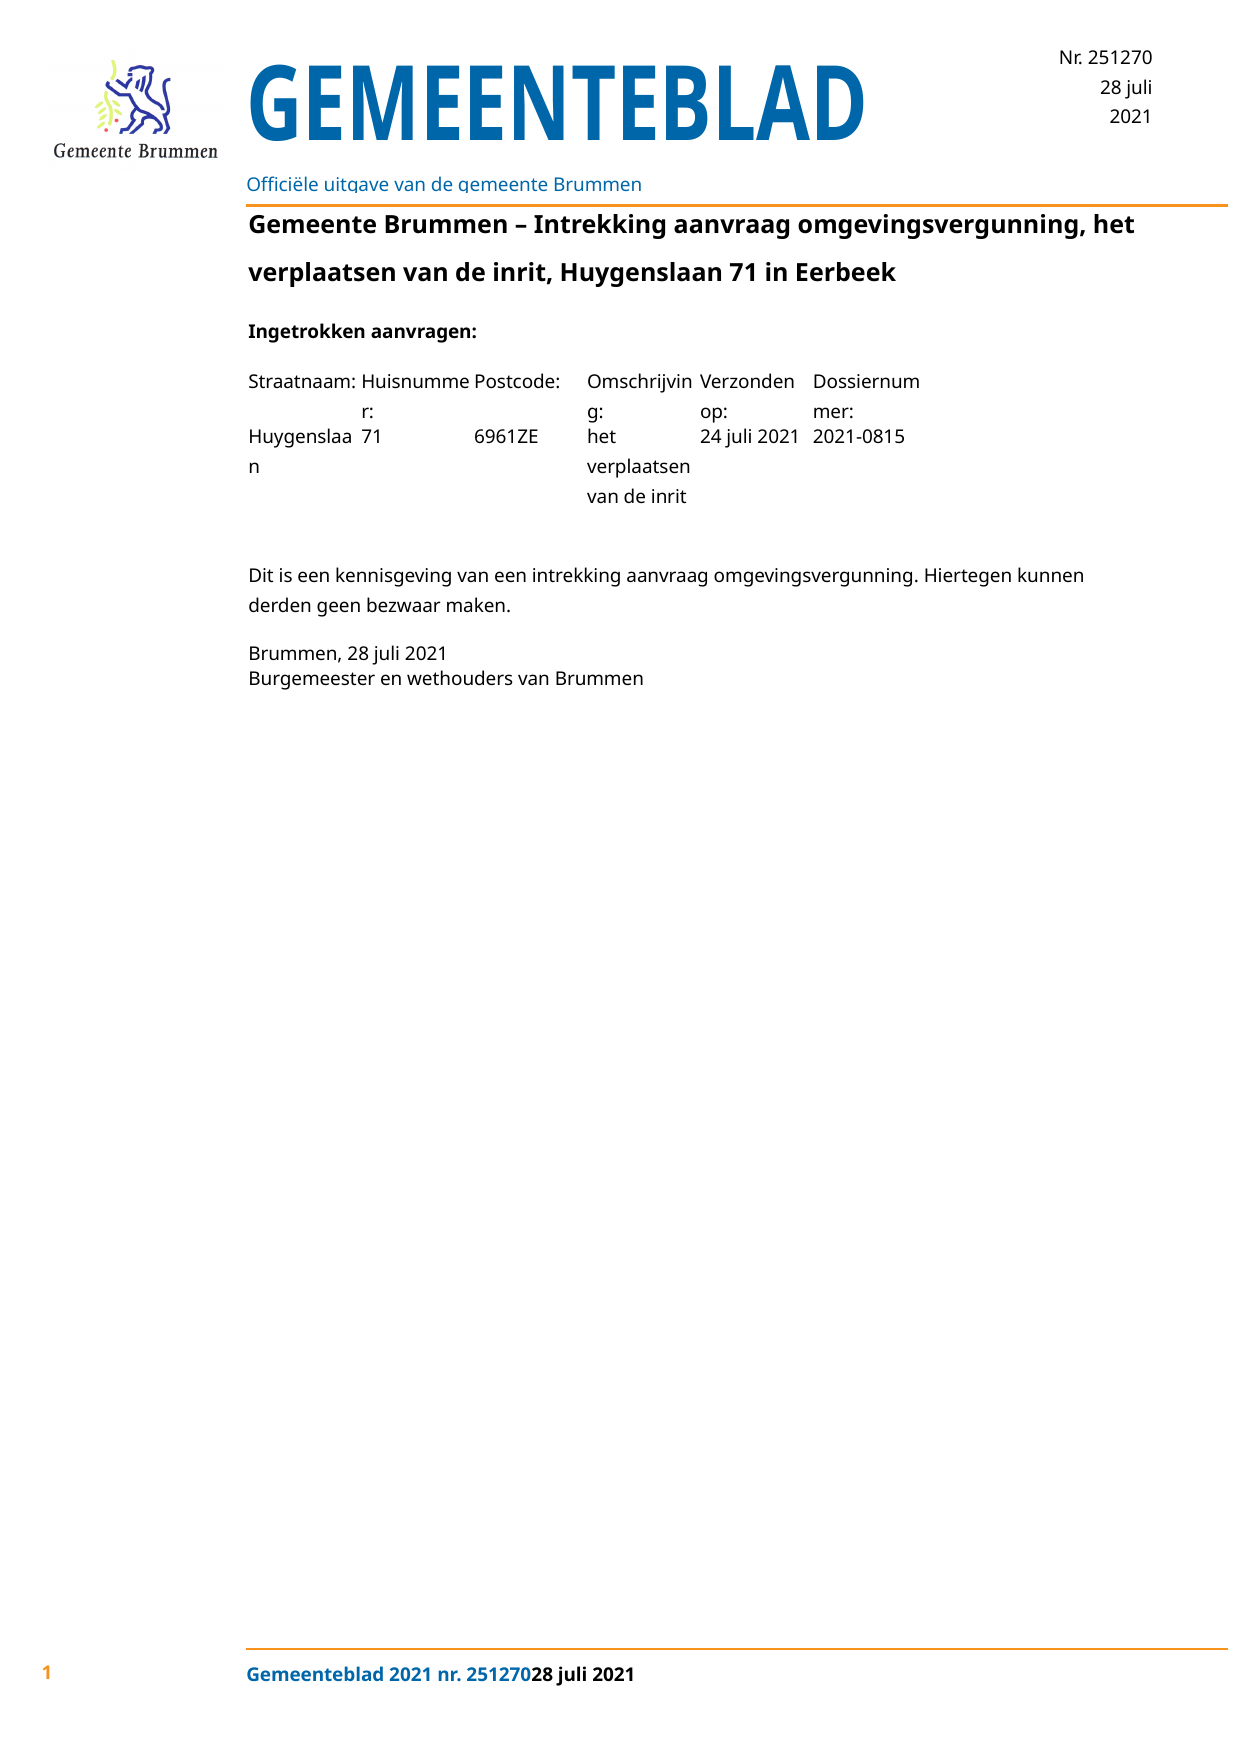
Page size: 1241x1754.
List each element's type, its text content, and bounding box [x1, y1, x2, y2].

table_cell 2021-0815 [813, 424, 926, 509]
table_header Postcode: [474, 369, 587, 424]
table_cell 6961ZE [474, 424, 587, 509]
table_header Verzonden op: [700, 369, 813, 424]
text Dit is een kennisgeving van een intrekking aanvraag omgevingsvergunning. Hiertegen kunnen derden geen bezwaar maken. [248, 562, 1152, 618]
table_cell Huygenslaan [248, 424, 361, 509]
table_header Dossiernummer: [813, 369, 926, 424]
table_cell 71 [361, 424, 474, 509]
table_header [1039, 369, 1152, 424]
picture [41, 47, 231, 172]
table_cell [1039, 424, 1152, 509]
table_header Straatnaam: [248, 369, 361, 424]
table_cell 24 juli 2021 [700, 424, 813, 509]
table_header Huisnummer: [361, 369, 474, 424]
text Ingetrokken aanvragen: [248, 318, 1152, 344]
table_header [926, 369, 1038, 424]
table_cell [926, 424, 1038, 509]
text Burgemeester en wethouders van Brummen [248, 665, 1152, 691]
table_cell het verplaatsen van de inrit [587, 424, 700, 509]
text Gemeente Brummen – Intrekking aanvraag omgevingsvergunning, het verplaatsen van de inrit, Huygenslaan 71 in Eerbeek [248, 207, 1152, 288]
text Brummen, 28 juli 2021 [248, 640, 1152, 665]
table_header Omschrijving: [587, 369, 700, 424]
